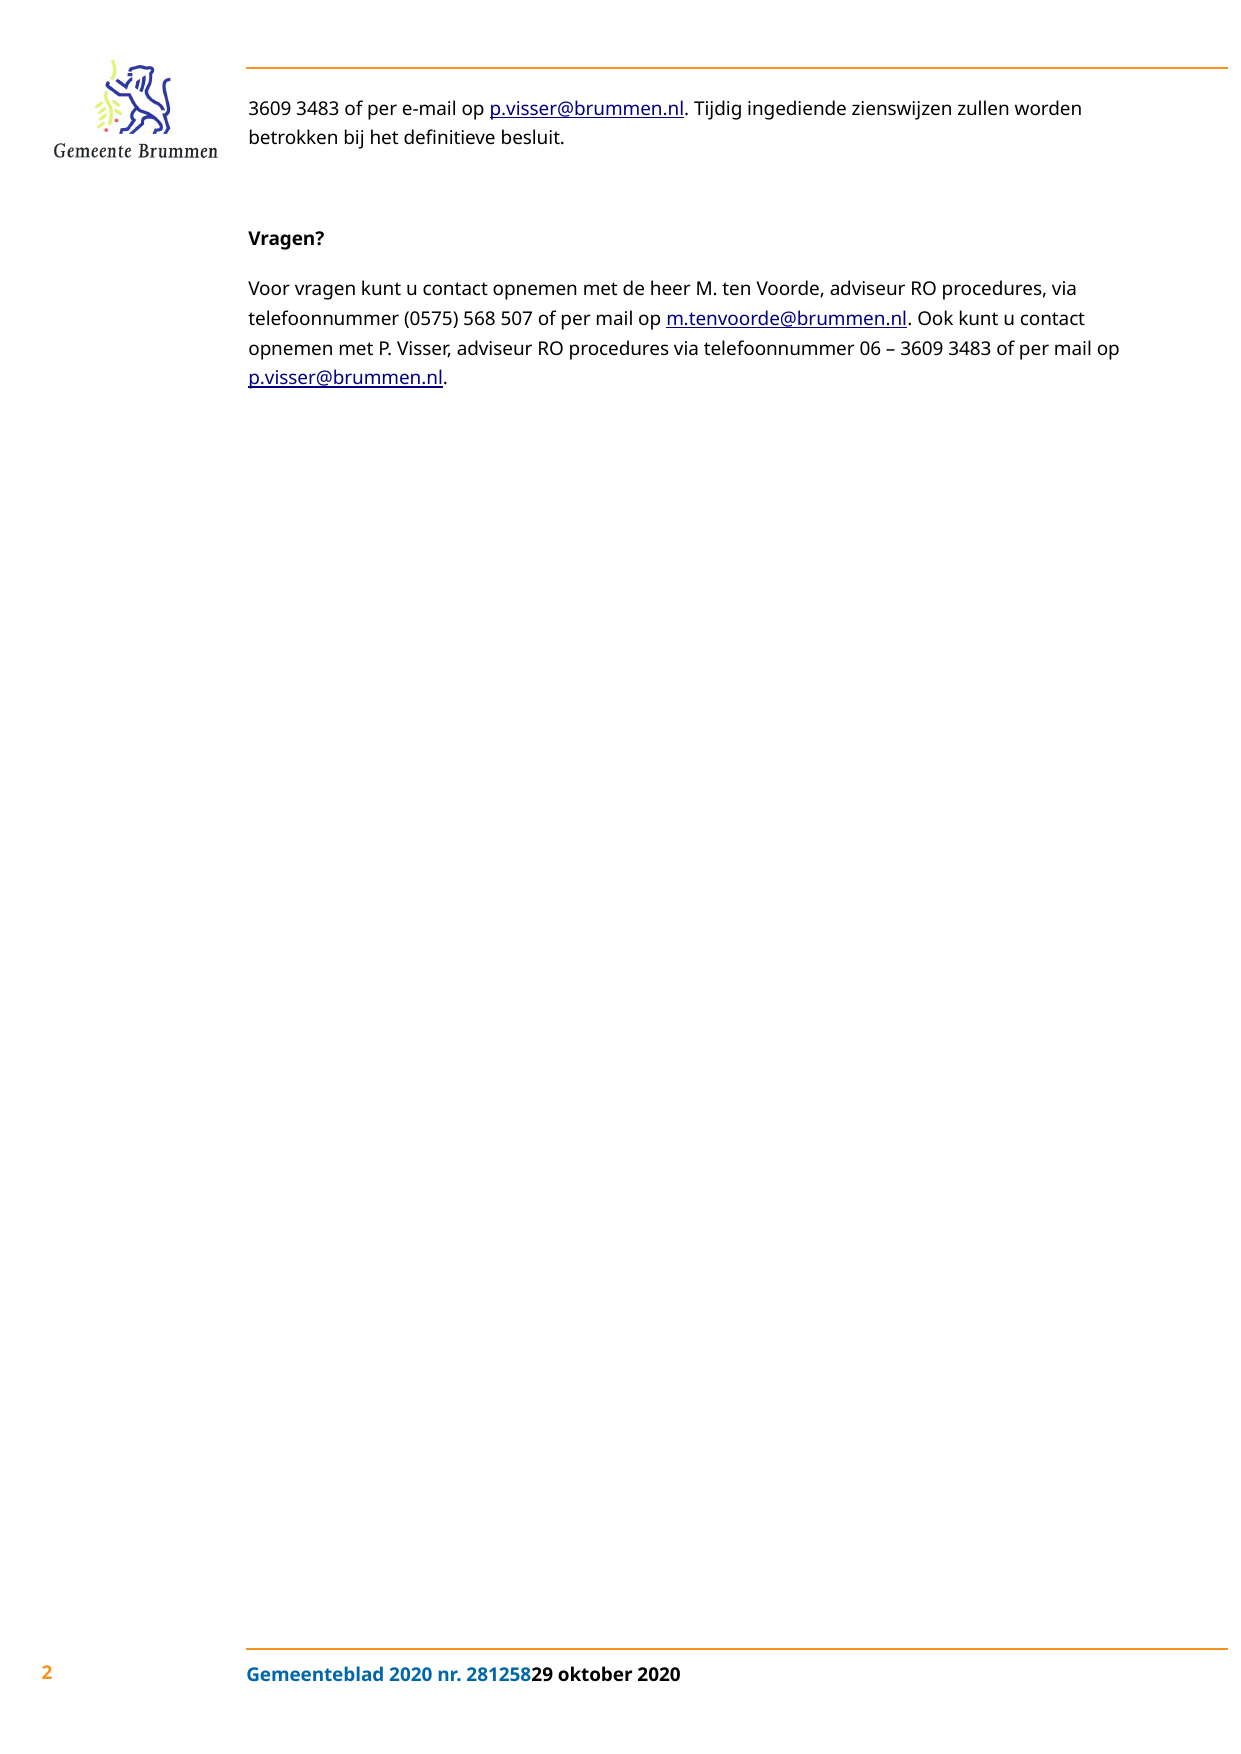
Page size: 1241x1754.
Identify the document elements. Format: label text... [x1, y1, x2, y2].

text Voor vragen kunt u contact opnemen met de heer M. ten Voorde, adviseur RO procedures, via telefoonnummer (0575) 568 507 of per mail op m.tenvoorde@brummen.nl. Ook kunt u contact opnemen met P. Visser, adviseur RO procedures via telefoonnummer 06 – 3609 3483 of per mail op p.visser@brummen.nl. [248, 276, 1152, 390]
text 3609 3483 of per e-mail op p.visser@brummen.nl. Tijdig ingediende zienswijzen zullen worden betrokken bij het definitieve besluit. [248, 95, 1152, 150]
picture [41, 47, 231, 172]
text Vragen? [248, 225, 1152, 251]
